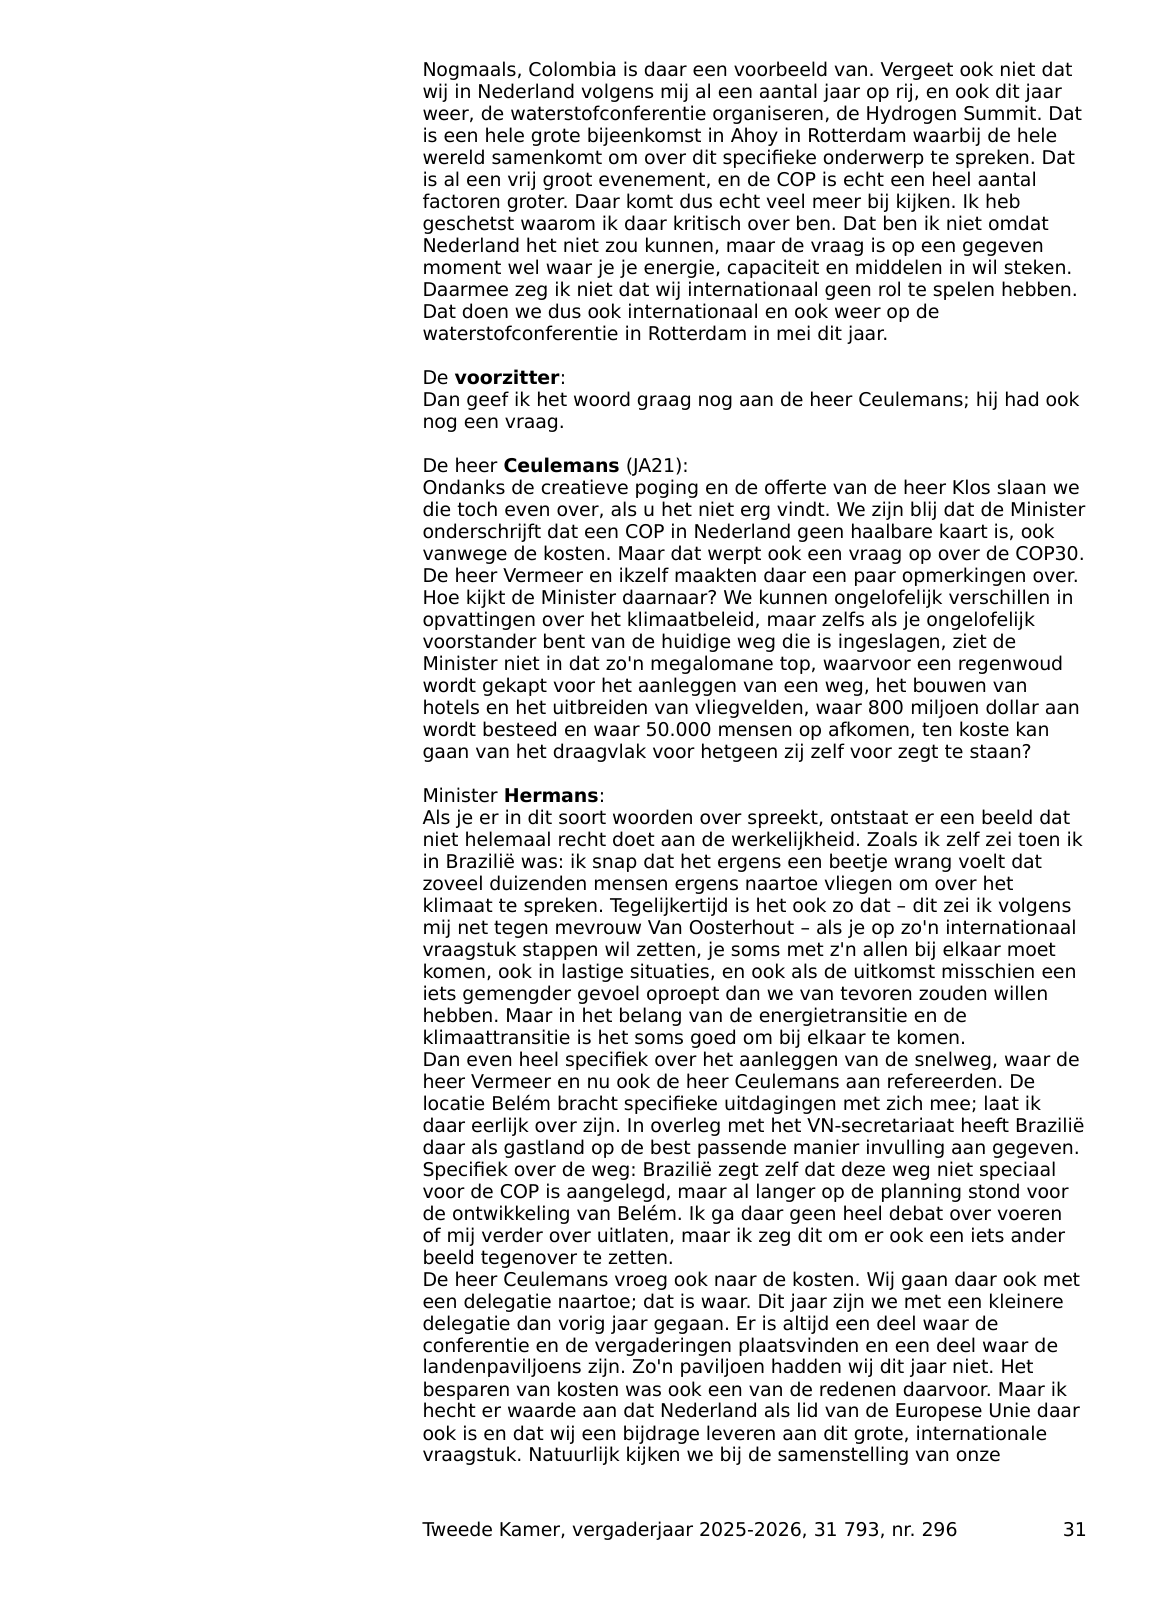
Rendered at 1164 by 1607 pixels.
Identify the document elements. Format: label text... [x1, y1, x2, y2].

text Dan geef ik het woord graag nog aan de heer Ceulemans; hij had ook nog een vraag. [422, 389, 1087, 433]
text Minister Hermans: [422, 785, 1087, 807]
text De heer Ceulemans vroeg ook naar de kosten. Wij gaan daar ook met een delegatie naartoe; dat is waar. Dit jaar zijn we met een kleinere delegatie dan vorig jaar gegaan. Er is altijd een deel waar de conferentie en de vergaderingen plaatsvinden en een deel waar de landenpaviljoens zijn. Zo'n paviljoen hadden wij dit jaar niet. Het besparen van kosten was ook een van de redenen daarvoor. Maar ik hecht er waarde aan dat Nederland als lid van de Europese Unie daar ook is en dat wij een bijdrage leveren aan dit grote, internationale vraagstuk. Natuurlijk kijken we bij de samenstelling van onze [422, 1268, 1087, 1466]
text Nogmaals, Colombia is daar een voorbeeld van. Vergeet ook niet dat wij in Nederland volgens mij al een aantal jaar op rij, en ook dit jaar weer, de waterstofconferentie organiseren, de Hydrogen Summit. Dat is een hele grote bijeenkomst in Ahoy in Rotterdam waarbij de hele wereld samenkomt om over dit specifieke onderwerp te spreken. Dat is al een vrij groot evenement, en de COP is echt een heel aantal factoren groter. Daar komt dus echt veel meer bij kijken. Ik heb geschetst waarom ik daar kritisch over ben. Dat ben ik niet omdat Nederland het niet zou kunnen, maar de vraag is op een gegeven moment wel waar je je energie, capaciteit en middelen in wil steken. Daarmee zeg ik niet dat wij internationaal geen rol te spelen hebben. Dat doen we dus ook internationaal en ook weer op de waterstofconferentie in Rotterdam in mei dit jaar. [422, 59, 1087, 345]
text De heer Ceulemans (JA21): [422, 455, 1087, 477]
text Als je er in dit soort woorden over spreekt, ontstaat er een beeld dat niet helemaal recht doet aan de werkelijkheid. Zoals ik zelf zei toen ik in Brazilië was: ik snap dat het ergens een beetje wrang voelt dat zoveel duizenden mensen ergens naartoe vliegen om over het klimaat te spreken. Tegelijkertijd is het ook zo dat – dit zei ik volgens mij net tegen mevrouw Van Oosterhout – als je op zo'n internationaal vraagstuk stappen wil zetten, je soms met z'n allen bij elkaar moet komen, ook in lastige situaties, en ook als de uitkomst misschien een iets gemengder gevoel oproept dan we van tevoren zouden willen hebben. Maar in het belang van de energietransitie en de klimaattransitie is het soms goed om bij elkaar te komen. [422, 807, 1087, 1049]
text Ondanks de creatieve poging en de offerte van de heer Klos slaan we die toch even over, als u het niet erg vindt. We zijn blij dat de Minister onderschrijft dat een COP in Nederland geen haalbare kaart is, ook vanwege de kosten. Maar dat werpt ook een vraag op over de COP30. De heer Vermeer en ikzelf maakten daar een paar opmerkingen over. Hoe kijkt de Minister daarnaar? We kunnen ongelofelijk verschillen in opvattingen over het klimaatbeleid, maar zelfs als je ongelofelijk voorstander bent van de huidige weg die is ingeslagen, ziet de Minister niet in dat zo'n megalomane top, waarvoor een regenwoud wordt gekapt voor het aanleggen van een weg, het bouwen van hotels en het uitbreiden van vliegvelden, waar 800 miljoen dollar aan wordt besteed en waar 50.000 mensen op afkomen, ten koste kan gaan van het draagvlak voor hetgeen zij zelf voor zegt te staan? [422, 477, 1087, 763]
text De voorzitter: [422, 367, 1087, 389]
text Dan even heel specifiek over het aanleggen van de snelweg, waar de heer Vermeer en nu ook de heer Ceulemans aan refereerden. De locatie Belém bracht specifieke uitdagingen met zich mee; laat ik daar eerlijk over zijn. In overleg met het VN-secretariaat heeft Brazilië daar als gastland op de best passende manier invulling aan gegeven. Specifiek over de weg: Brazilië zegt zelf dat deze weg niet speciaal voor de COP is aangelegd, maar al langer op de planning stond voor de ontwikkeling van Belém. Ik ga daar geen heel debat over voeren of mij verder over uitlaten, maar ik zeg dit om er ook een iets ander beeld tegenover te zetten. [422, 1049, 1087, 1268]
